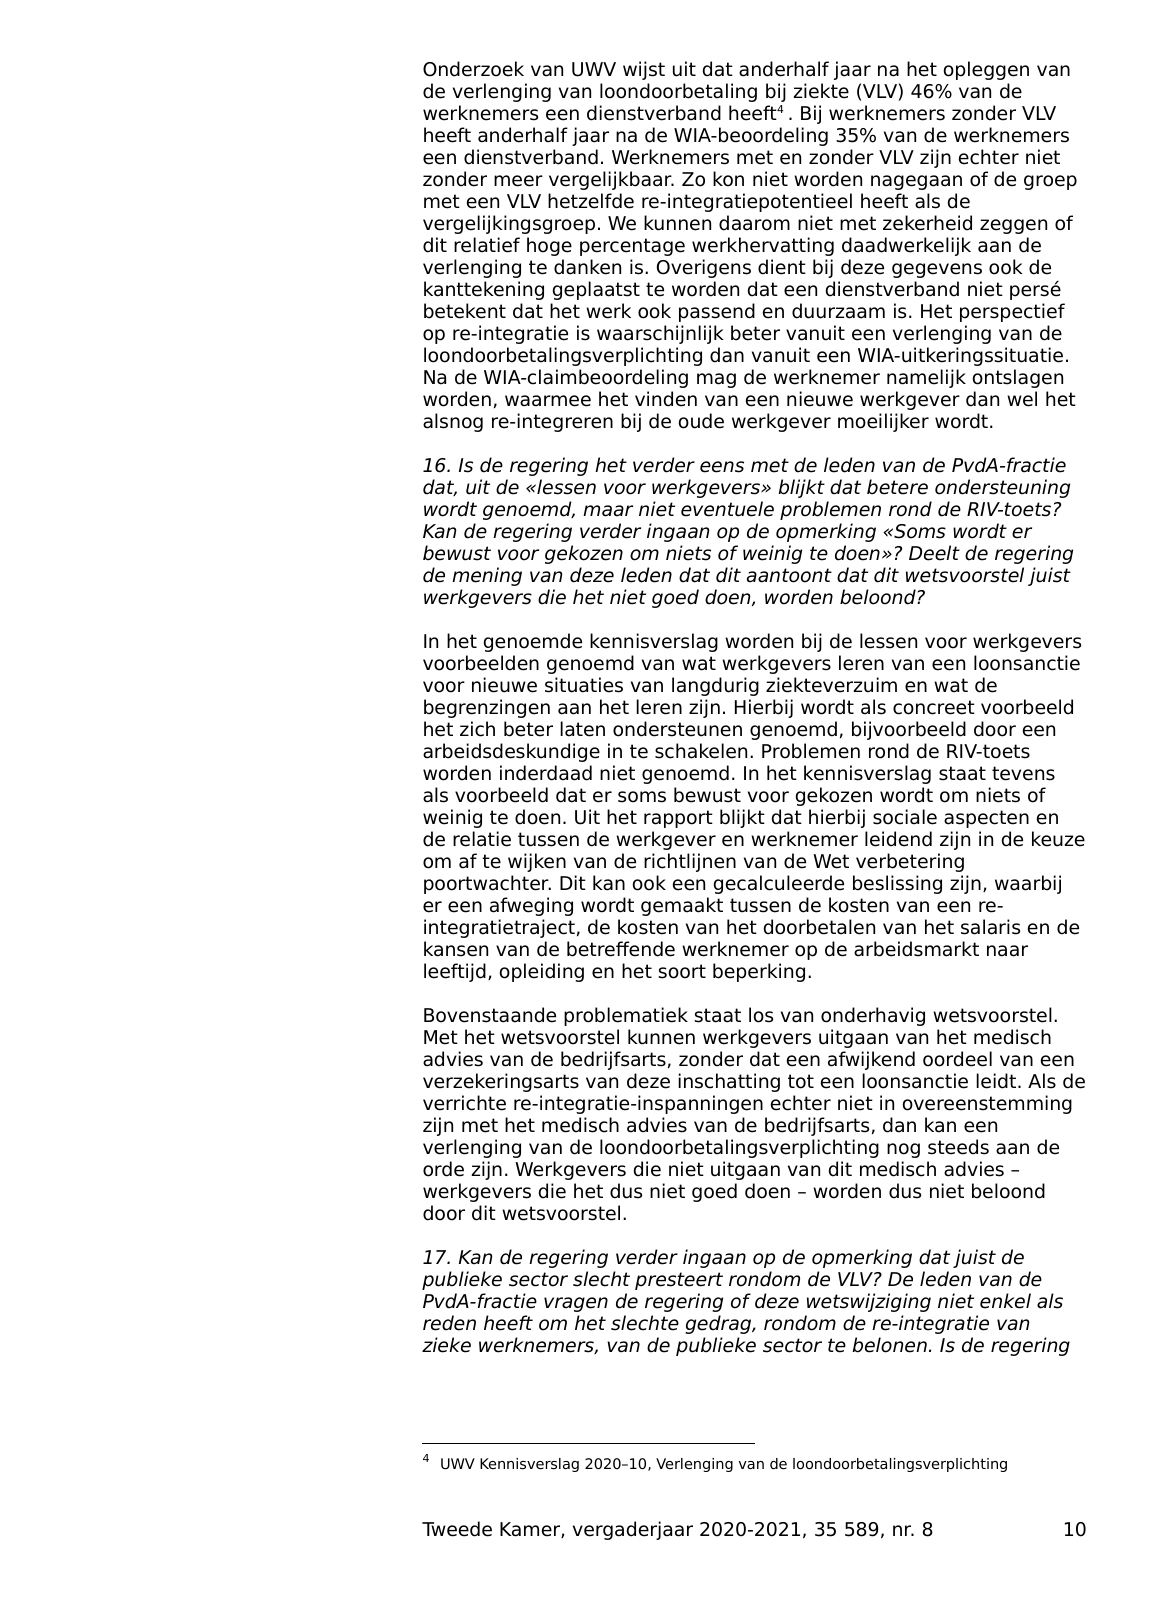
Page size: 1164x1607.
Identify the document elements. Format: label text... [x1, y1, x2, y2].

text 17. Kan de regering verder ingaan op de opmerking dat juist de publieke sector slecht presteert rondom de VLV? De leden van de PvdA-fractie vragen de regering of deze wetswijziging niet enkel als reden heeft om het slechte gedrag, rondom de re-integratie van zieke werknemers, van de publieke sector te belonen. Is de regering [422, 1247, 1087, 1357]
text In het genoemde kennisverslag worden bij de lessen voor werkgevers voorbeelden genoemd van wat werkgevers leren van een loonsanctie voor nieuwe situaties van langdurig ziekteverzuim en wat de begrenzingen aan het leren zijn. Hierbij wordt als concreet voorbeeld het zich beter laten ondersteunen genoemd, bijvoorbeeld door een arbeidsdeskundige in te schakelen. Problemen rond de RIV-toets worden inderdaad niet genoemd. In het kennisverslag staat tevens als voorbeeld dat er soms bewust voor gekozen wordt om niets of weinig te doen. Uit het rapport blijkt dat hierbij sociale aspecten en de relatie tussen de werkgever en werknemer leidend zijn in de keuze om af te wijken van de richtlijnen van de Wet verbetering poortwachter. Dit kan ook een gecalculeerde beslissing zijn, waarbij er een afweging wordt gemaakt tussen de kosten van een re-integratietraject, de kosten van het doorbetalen van het salaris en de kansen van de betreffende werknemer op de arbeidsmarkt naar leeftijd, opleiding en het soort beperking. [422, 631, 1087, 983]
text 16. Is de regering het verder eens met de leden van de PvdA-fractie dat, uit de «lessen voor werkgevers» blijkt dat betere ondersteuning wordt genoemd, maar niet eventuele problemen rond de RIV-toets? Kan de regering verder ingaan op de opmerking «Soms wordt er bewust voor gekozen om niets of weinig te doen»? Deelt de regering de mening van deze leden dat dit aantoont dat dit wetsvoorstel juist werkgevers die het niet goed doen, worden beloond? [422, 455, 1087, 609]
text UWV Kennisverslag 2020–10, Verlenging van de loondoorbetalingsverplichting [422, 1452, 1087, 1474]
text Bovenstaande problematiek staat los van onderhavig wetsvoorstel. Met het wetsvoorstel kunnen werkgevers uitgaan van het medisch advies van de bedrijfsarts, zonder dat een afwijkend oordeel van een verzekeringsarts van deze inschatting tot een loonsanctie leidt. Als de verrichte re-integratie-inspanningen echter niet in overeenstemming zijn met het medisch advies van de bedrijfsarts, dan kan een verlenging van de loondoorbetalingsverplichting nog steeds aan de orde zijn. Werkgevers die niet uitgaan van dit medisch advies – werkgevers die het dus niet goed doen – worden dus niet beloond door dit wetsvoorstel. [422, 1005, 1087, 1224]
text Onderzoek van UWV wijst uit dat anderhalf jaar na het opleggen van de verlenging van loondoorbetaling bij ziekte (VLV) 46% van de werknemers een dienstverband heeft. Bij werknemers zonder VLV heeft anderhalf jaar na de WIA-beoordeling 35% van de werknemers een dienstverband. Werknemers met en zonder VLV zijn echter niet zonder meer vergelijkbaar. Zo kon niet worden nagegaan of de groep met een VLV hetzelfde re-integratiepotentieel heeft als de vergelijkingsgroep. We kunnen daarom niet met zekerheid zeggen of dit relatief hoge percentage werkhervatting daadwerkelijk aan de verlenging te danken is. Overigens dient bij deze gegevens ook de kanttekening geplaatst te worden dat een dienstverband niet persé betekent dat het werk ook passend en duurzaam is. Het perspectief op re-integratie is waarschijnlijk beter vanuit een verlenging van de loondoorbetalingsverplichting dan vanuit een WIA-uitkeringssituatie. Na de WIA-claimbeoordeling mag de werknemer namelijk ontslagen worden, waarmee het vinden van een nieuwe werkgever dan wel het alsnog re-integreren bij de oude werkgever moeilijker wordt. [422, 59, 1087, 433]
